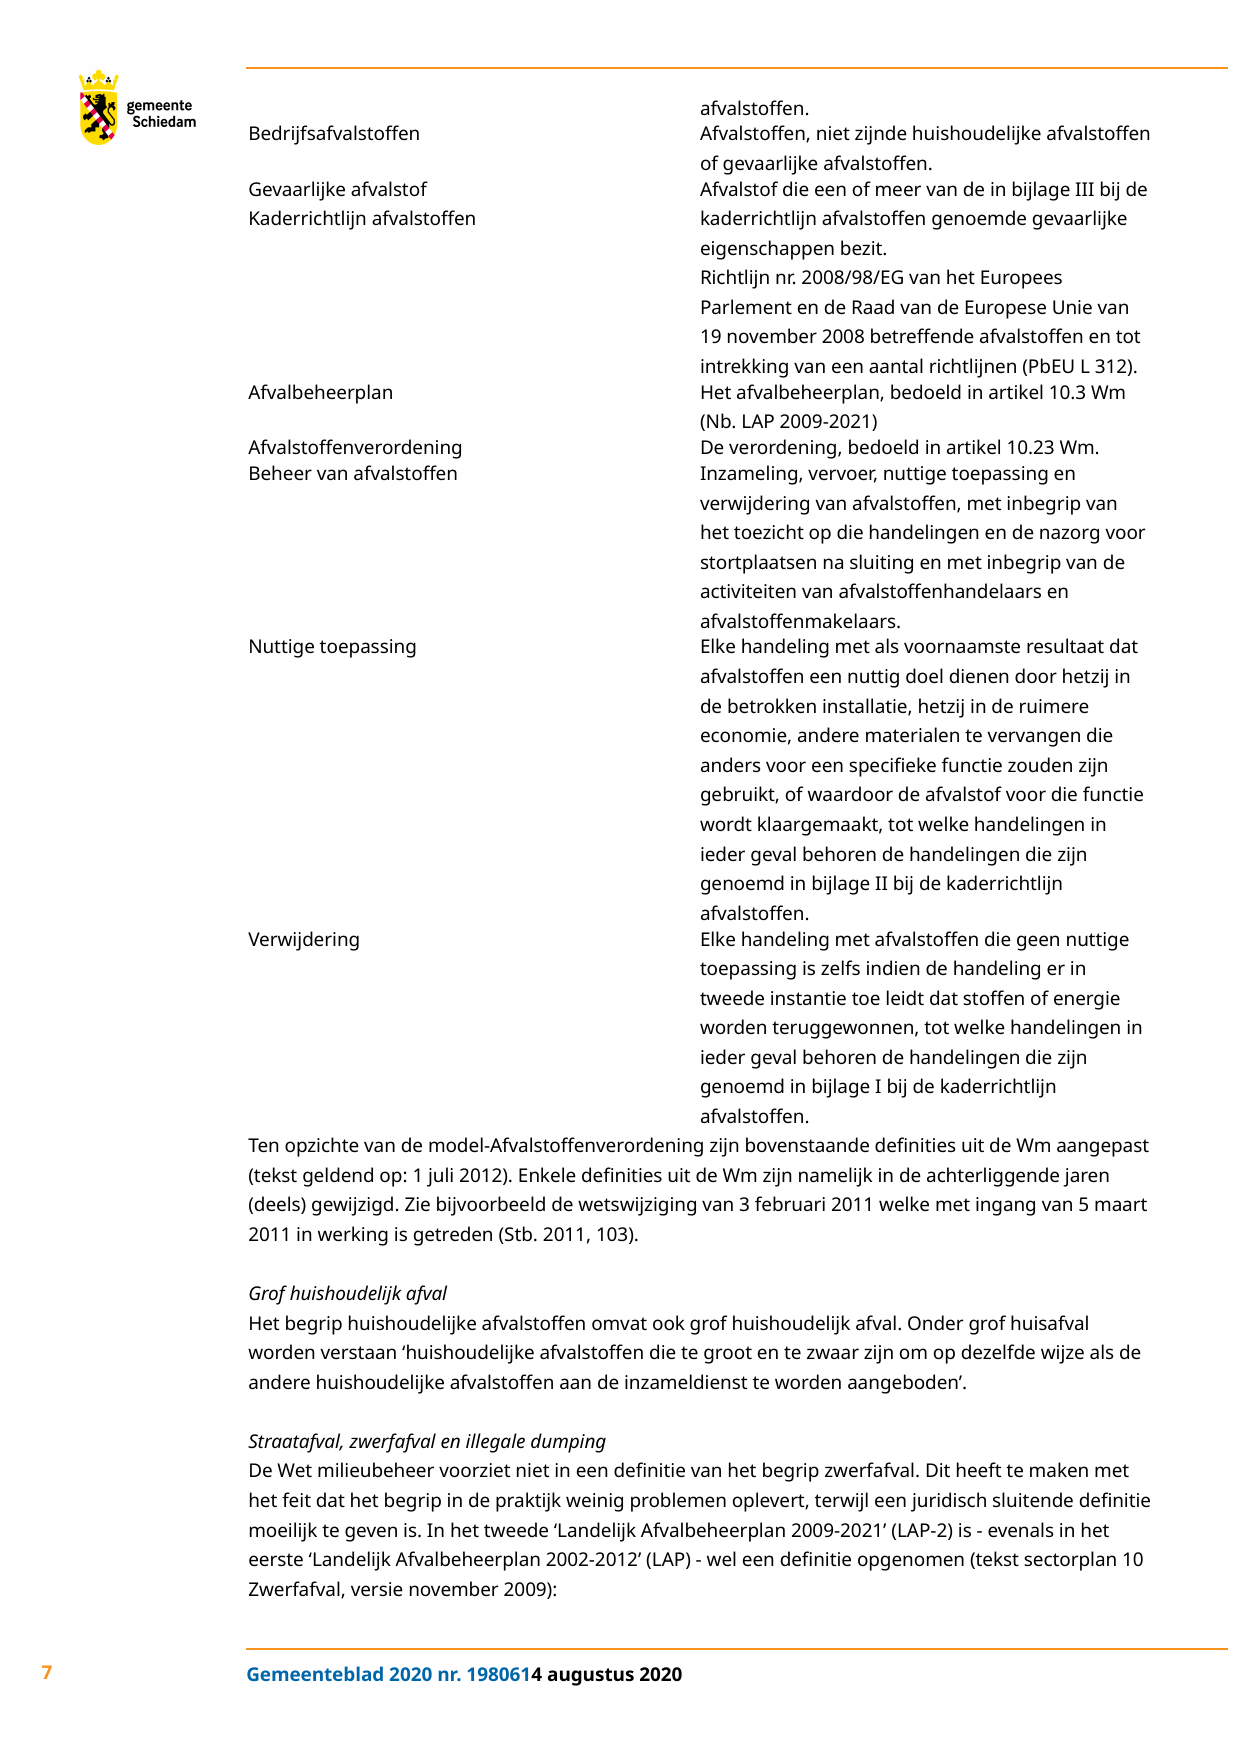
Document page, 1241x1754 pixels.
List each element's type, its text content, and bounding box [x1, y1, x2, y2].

table_cell Het afvalbeheerplan, bedoeld in artikel 10.3 Wm (Nb. LAP 2009-2021) [700, 379, 1152, 434]
table_cell afvalstoffen. [700, 95, 1152, 121]
text De Wet milieubeheer voorziet niet in een definitie van het begrip zwerfafval. Dit heeft te maken met het feit dat het begrip in de praktijk weinig problemen oplevert, terwijl een juridisch sluitende definitie moeilijk te geven is. In het tweede ‘Landelijk Afvalbeheerplan 2009-2021’ (LAP-2) is - evenals in het eerste ‘Landelijk Afvalbeheerplan 2002-2012’ (LAP) - wel een definitie opgenomen (tekst sectorplan 10 Zwerfafval, versie november 2009): [248, 1458, 1152, 1602]
table_cell Afvalstoffen, niet zijnde huishoudelijke afvalstoffen of gevaarlijke afvalstoffen. [700, 121, 1152, 176]
text Grof huishoudelijk afval [248, 1280, 1152, 1306]
table_cell Nuttige toepassing [248, 634, 700, 926]
table_cell Elke handeling met afvalstoffen die geen nuttige toepassing is zelfs indien de handeling er in tweede instantie toe leidt dat stoffen of energie worden teruggewonnen, tot welke handelingen in ieder geval behoren de handelingen die zijn genoemd in bijlage I bij de kaderrichtlijn afvalstoffen. [700, 926, 1152, 1129]
table_cell Afvalbeheerplan [248, 379, 700, 434]
table_cell Bedrijfsafvalstoffen [248, 121, 700, 176]
table_cell Gevaarlijke afvalstof Kaderrichtlijn afvalstoffen [248, 176, 700, 379]
table_cell Elke handeling met als voornaamste resultaat dat afvalstoffen een nuttig doel dienen door hetzij in de betrokken installatie, hetzij in de ruimere economie, andere materialen te vervangen die anders voor een specifieke functie zouden zijn gebruikt, of waardoor de afvalstof voor die functie wordt klaargemaakt, tot welke handelingen in ieder geval behoren de handelingen die zijn genoemd in bijlage II bij de kaderrichtlijn afvalstoffen. [700, 634, 1152, 926]
text Ten opzichte van de model-Afvalstoffenverordening zijn bovenstaande definities uit de Wm aangepast (tekst geldend op: 1 juli 2012). Enkele definities uit de Wm zijn namelijk in de achterliggende jaren (deels) gewijzigd. Zie bijvoorbeeld de wetswijziging van 3 februari 2011 welke met ingang van 5 maart 2011 in werking is getreden (Stb. 2011, 103). [248, 1132, 1152, 1247]
table_cell Afvalstoffenverordening [248, 434, 700, 460]
picture [41, 47, 231, 172]
text Het begrip huishoudelijke afvalstoffen omvat ook grof huishoudelijk afval. Onder grof huisafval worden verstaan ‘huishoudelijke afvalstoffen die te groot en te zwaar zijn om op dezelfde wijze als de andere huishoudelijke afvalstoffen aan de inzameldienst te worden aangeboden’. [248, 1310, 1152, 1394]
table_cell Inzameling, vervoer, nuttige toepassing en verwijdering van afvalstoffen, met inbegrip van het toezicht op die handelingen en de nazorg voor stortplaatsen na sluiting en met inbegrip van de activiteiten van afvalstoffenhandelaars en afvalstoffenmakelaars. [700, 460, 1152, 634]
table_cell Verwijdering [248, 926, 700, 1129]
table_cell Beheer van afvalstoffen [248, 460, 700, 634]
table_cell Afvalstof die een of meer van de in bijlage III bij de kaderrichtlijn afvalstoffen genoemde gevaarlijke eigenschappen bezit. Richtlijn nr. 2008/98/EG van het Europees Parlement en de Raad van de Europese Unie van 19 november 2008 betreffende afvalstoffen en tot intrekking van een aantal richtlijnen (PbEU L 312). [700, 176, 1152, 379]
table_cell [248, 95, 700, 121]
text Straatafval, zwerfafval en illegale dumping [248, 1428, 1152, 1454]
table_cell De verordening, bedoeld in artikel 10.23 Wm. [700, 434, 1152, 460]
